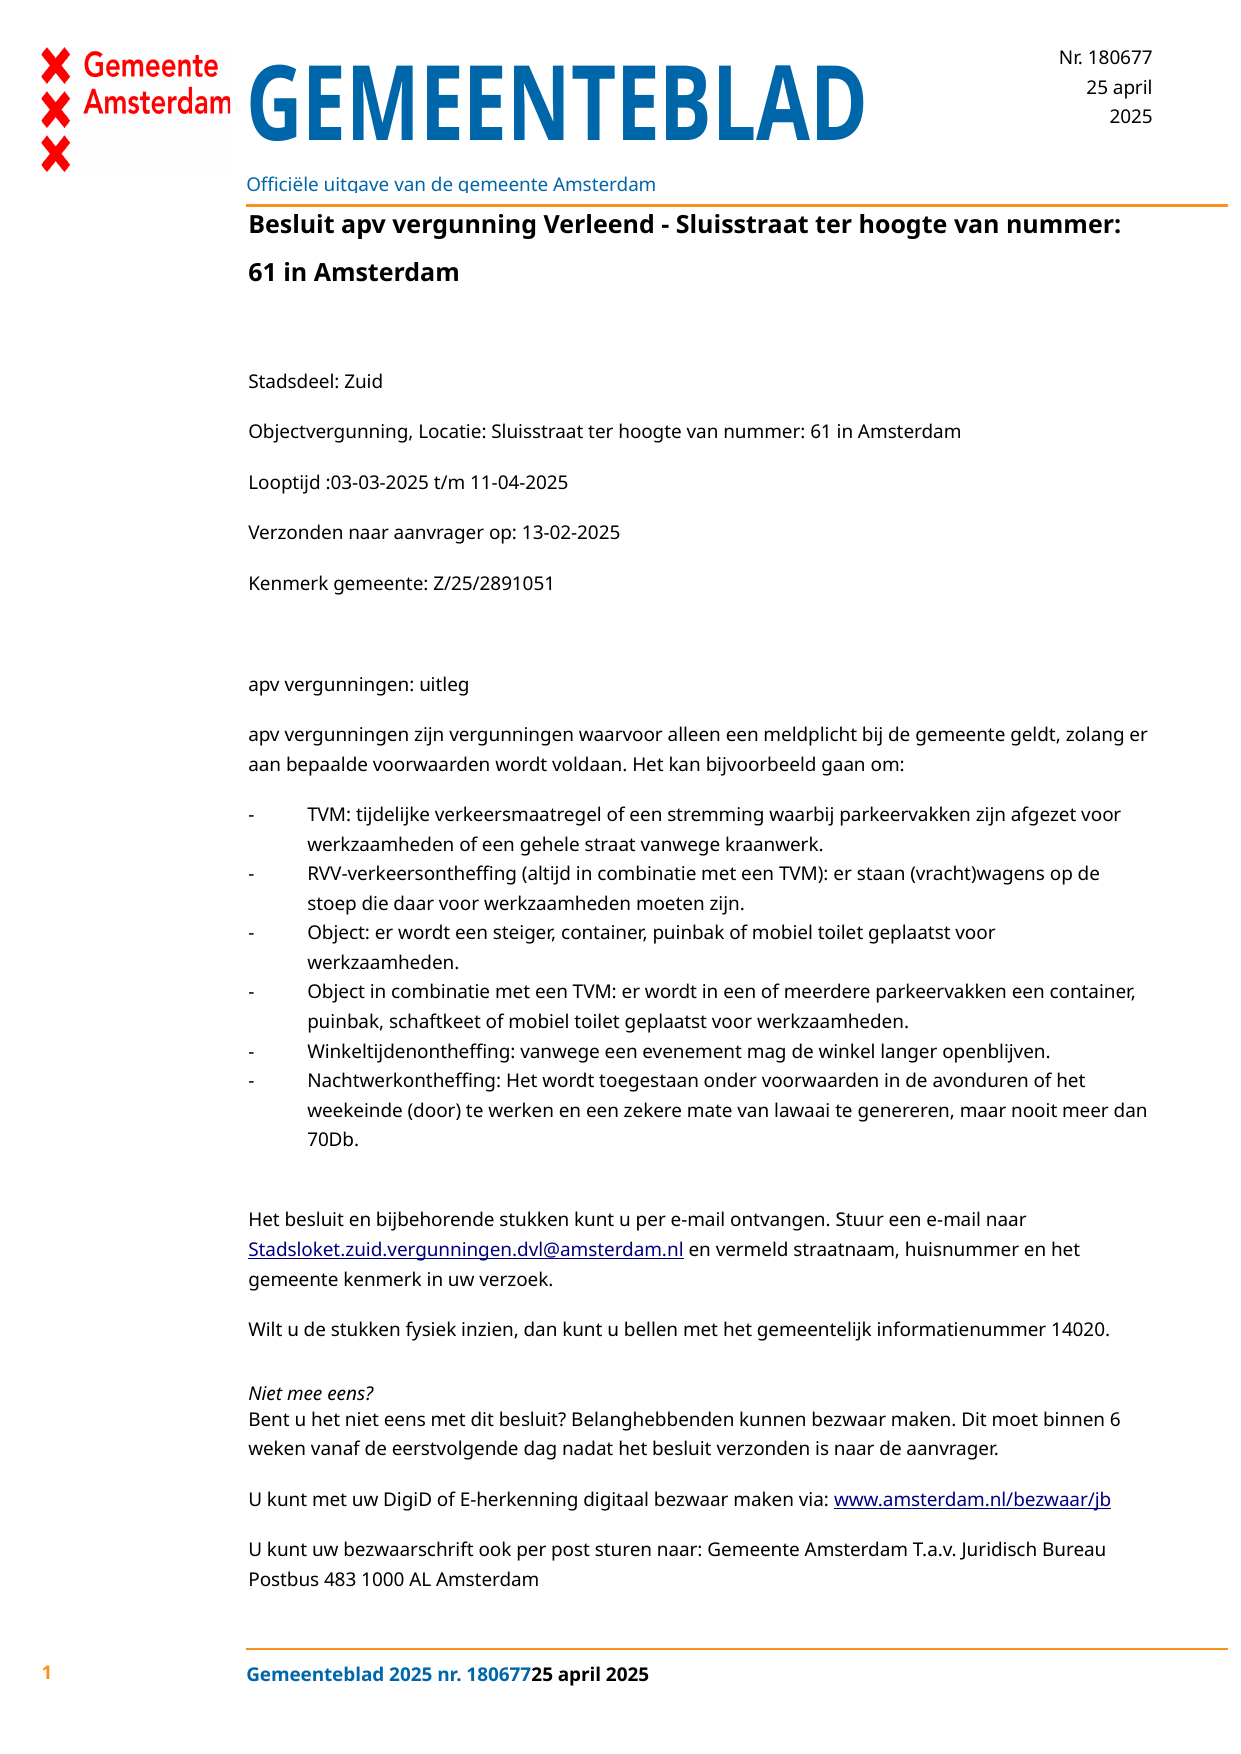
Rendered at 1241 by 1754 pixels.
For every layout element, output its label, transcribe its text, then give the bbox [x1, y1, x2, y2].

text Verzonden naar aanvrager op: 13-02-2025 [248, 519, 1152, 545]
text Bent u het niet eens met dit besluit? Belanghebbenden kunnen bezwaar maken. Dit moet binnen 6 weken vanaf de eerstvolgende dag nadat het besluit verzonden is naar de aanvrager. [248, 1406, 1152, 1461]
text U kunt uw bezwaarschrift ook per post sturen naar: Gemeente Amsterdam T.a.v. Juridisch Bureau Postbus 483 1000 AL Amsterdam [248, 1536, 1152, 1592]
list Winkeltijdenontheffing: vanwege een evenement mag de winkel langer openblijven. [248, 1038, 1152, 1064]
text Wilt u de stukken fysiek inzien, dan kunt u bellen met het gemeentelijk informatienummer 14020. [248, 1316, 1152, 1342]
text Kenmerk gemeente: Z/25/2891051 [248, 570, 1152, 596]
text Het besluit en bijbehorende stukken kunt u per e-mail ontvangen. Stuur een e-mail naar Stadsloket.zuid.vergunningen.dvl@amsterdam.nl en vermeld straatnaam, huisnummer en het gemeente kenmerk in uw verzoek. [248, 1207, 1152, 1292]
text Looptijd :03-03-2025 t/m 11-04-2025 [248, 469, 1152, 495]
list RVV-verkeersontheffing (altijd in combinatie met een TVM): er staan (vracht)wagens op de stoep die daar voor werkzaamheden moeten zijn. [248, 860, 1152, 916]
text apv vergunningen zijn vergunningen waarvoor alleen een meldplicht bij de gemeente geldt, zolang er aan bepaalde voorwaarden wordt voldaan. Het kan bijvoorbeeld gaan om: [248, 721, 1152, 777]
text Besluit apv vergunning Verleend - Sluisstraat ter hoogte van nummer: 61 in Amsterdam [248, 207, 1152, 288]
list TVM: tijdelijke verkeersmaatregel of een stremming waarbij parkeervakken zijn afgezet voor werkzaamheden of een gehele straat vanwege kraanwerk. [248, 801, 1152, 857]
list Nachtwerkontheffing: Het wordt toegestaan onder voorwaarden in de avonduren of het weekeinde (door) te werken en een zekere mate van lawaai te genereren, maar nooit meer dan 70Db. [248, 1067, 1152, 1152]
text apv vergunningen: uitleg [248, 671, 1152, 697]
text U kunt met uw DigiD of E-herkenning digitaal bezwaar maken via: www.amsterdam.nl/bezwaar/jb [248, 1486, 1152, 1512]
list Object: er wordt een steiger, container, puinbak of mobiel toilet geplaatst voor werkzaamheden. [248, 919, 1152, 975]
list Object in combinatie met een TVM: er wordt in een of meerdere parkeervakken een container, puinbak, schaftkeet of mobiel toilet geplaatst voor werkzaamheden. [248, 979, 1152, 1034]
picture [41, 47, 231, 172]
text Objectvergunning, Locatie: Sluisstraat ter hoogte van nummer: 61 in Amsterdam [248, 419, 1152, 444]
text Niet mee eens? [248, 1380, 1152, 1406]
text Stadsdeel: Zuid [248, 368, 1152, 394]
